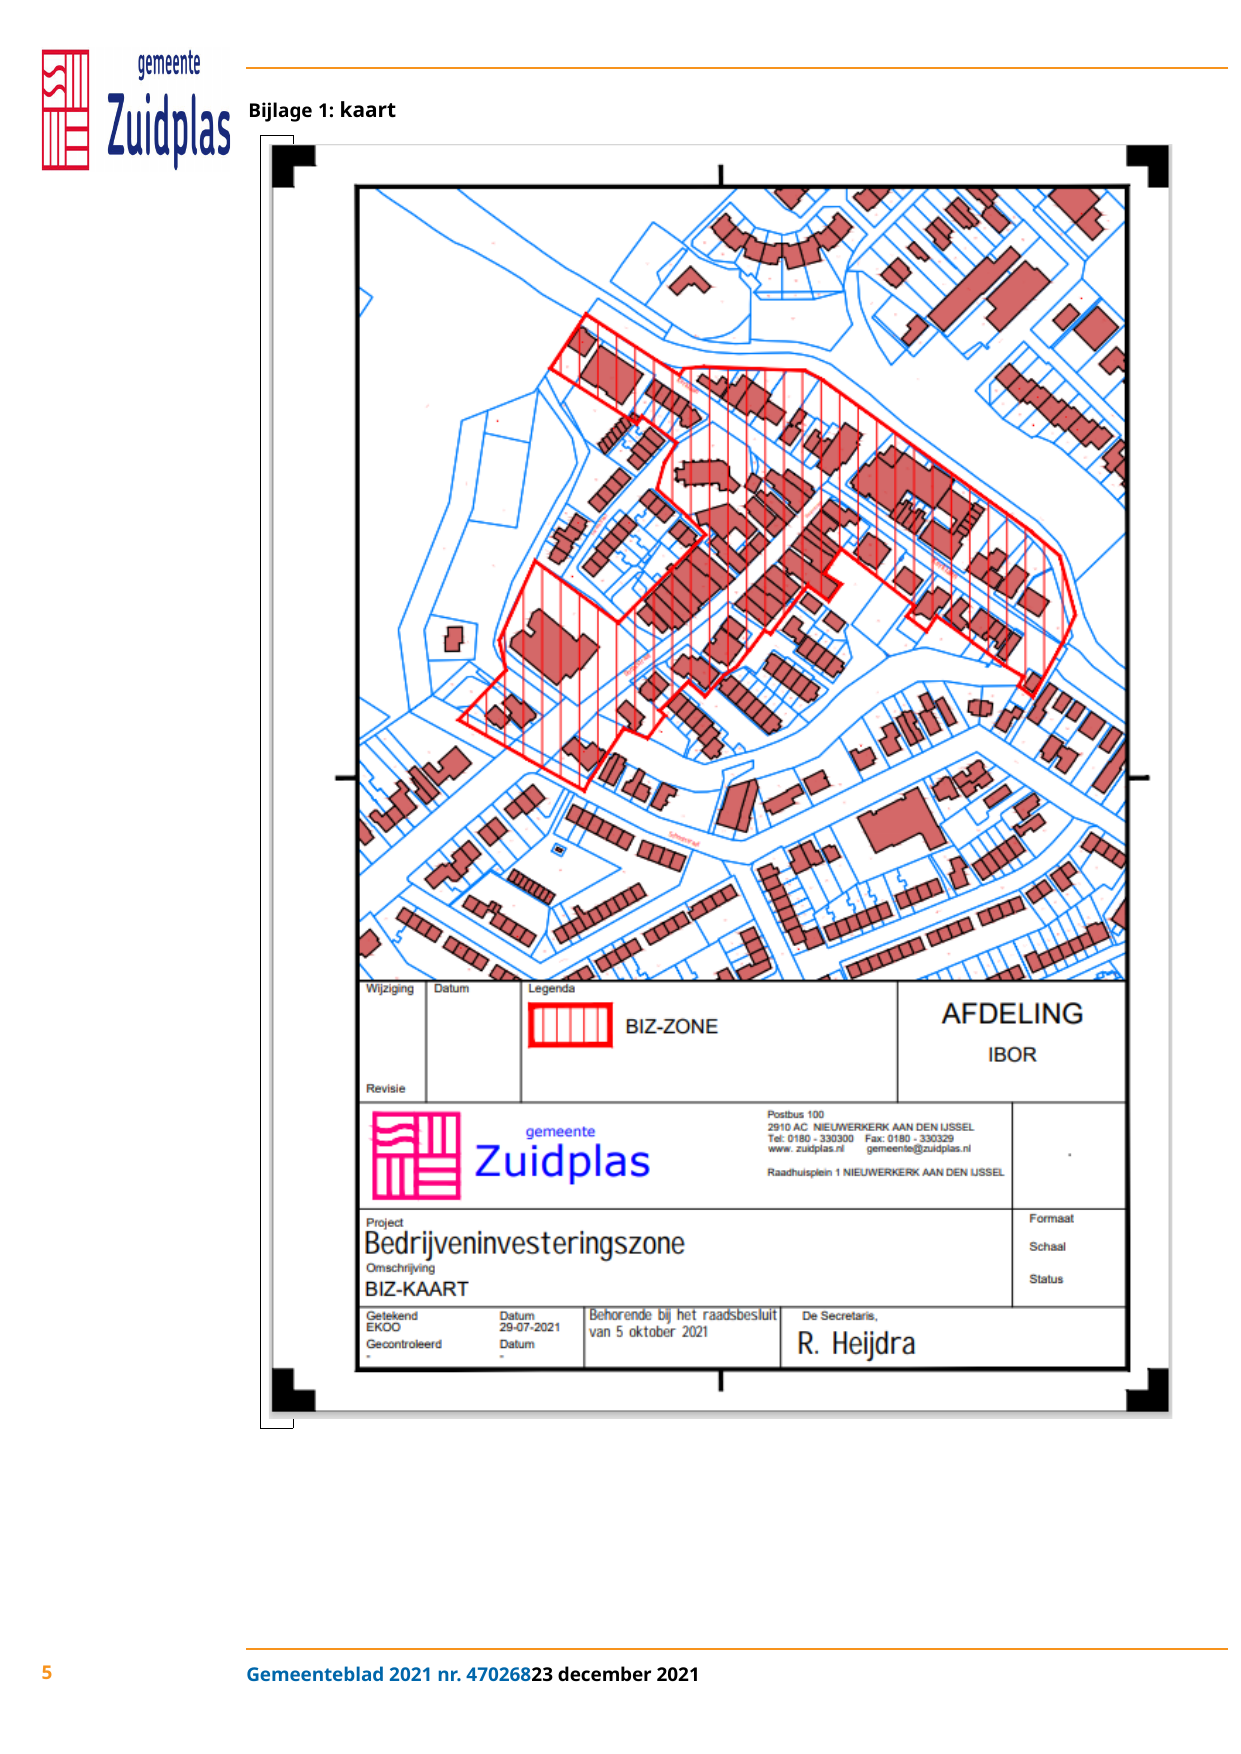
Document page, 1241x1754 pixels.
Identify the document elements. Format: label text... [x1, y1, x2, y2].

picture [41, 47, 231, 172]
picture [268, 144, 1173, 1419]
text Bijlage 1: kaart [248, 95, 1152, 123]
